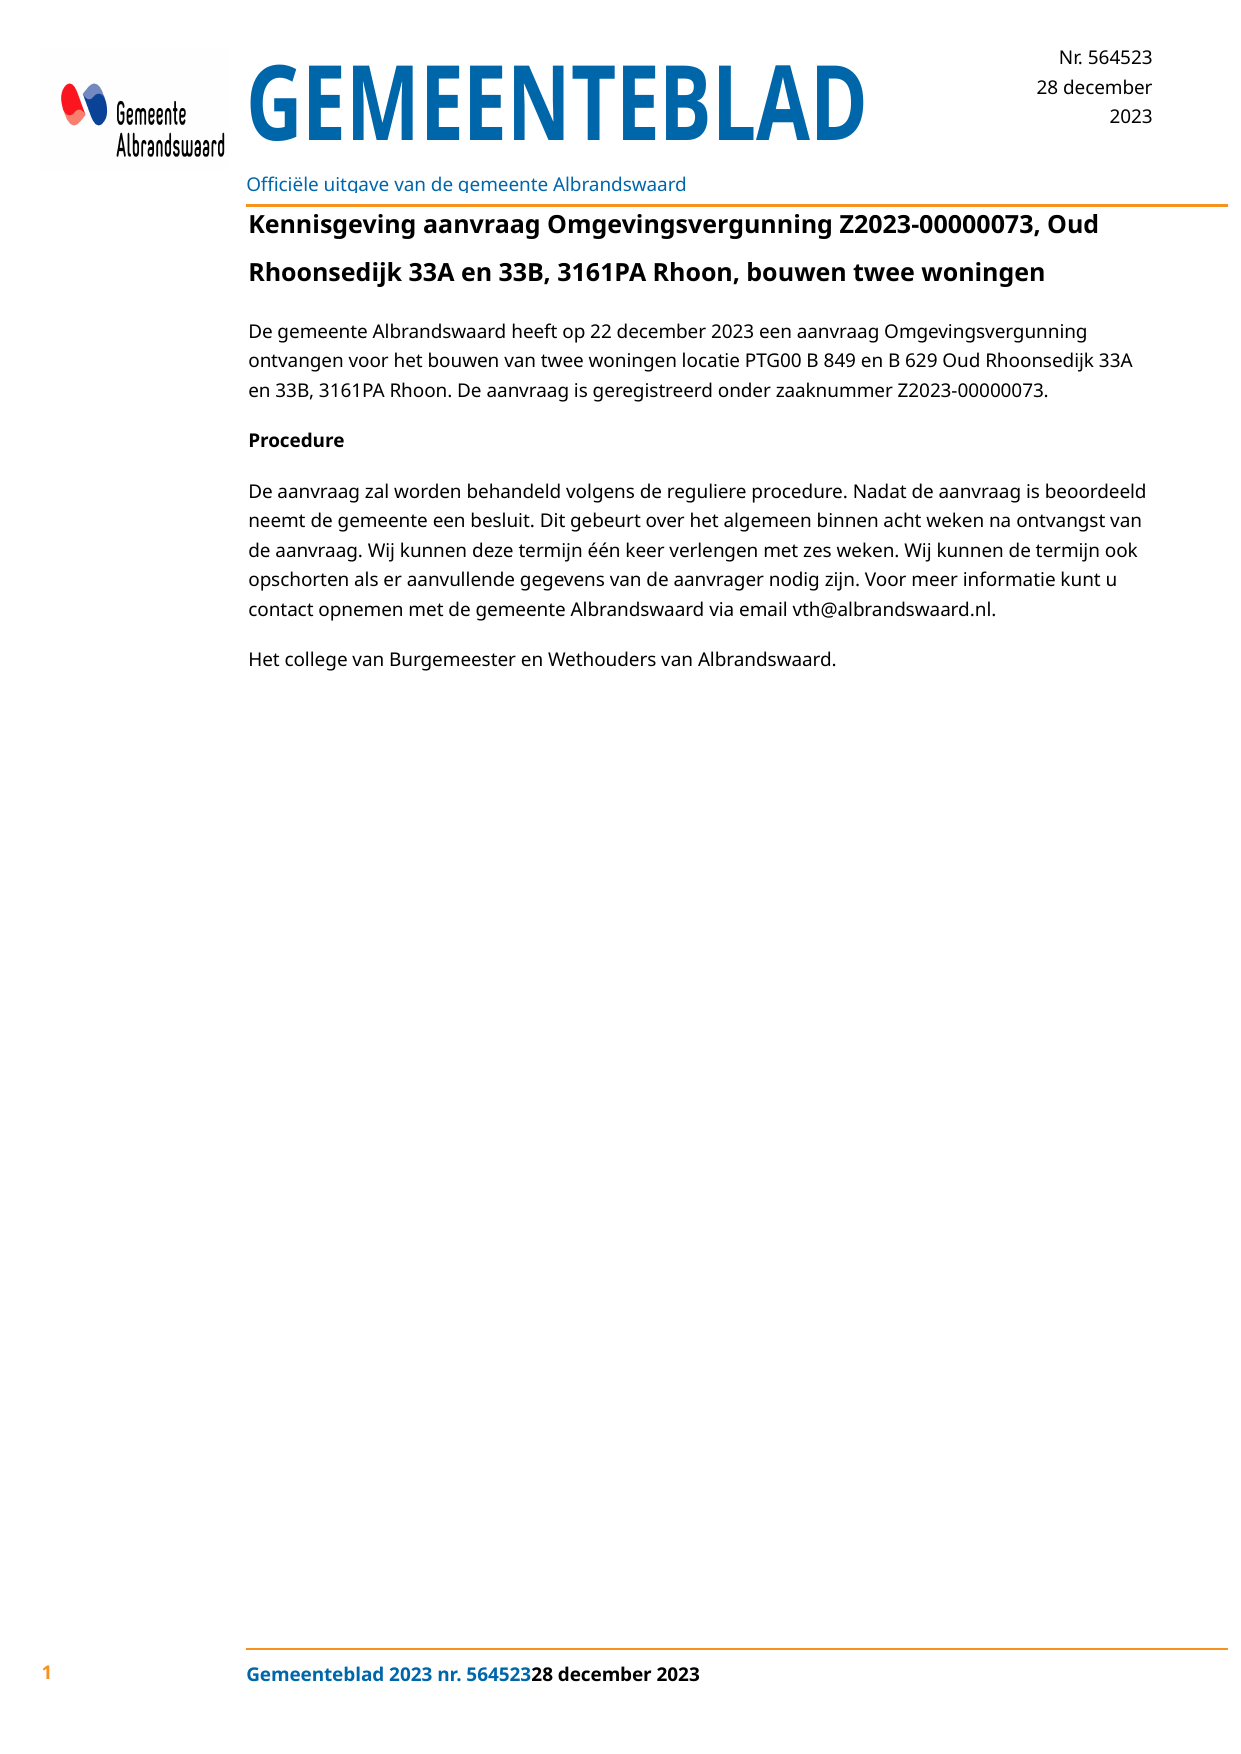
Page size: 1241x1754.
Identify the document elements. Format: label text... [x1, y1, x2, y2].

text De gemeente Albrandswaard heeft op 22 december 2023 een aanvraag Omgevingsvergunning ontvangen voor het bouwen van twee woningen locatie PTG00 B 849 en B 629 Oud Rhoonsedijk 33A en 33B, 3161PA Rhoon. De aanvraag is geregistreerd onder zaaknummer Z2023-00000073. [248, 318, 1152, 403]
text Kennisgeving aanvraag Omgevingsvergunning Z2023-00000073, Oud Rhoonsedijk 33A en 33B, 3161PA Rhoon, bouwen twee woningen [248, 207, 1152, 288]
picture [41, 47, 231, 172]
text De aanvraag zal worden behandeld volgens de reguliere procedure. Nadat de aanvraag is beoordeeld neemt de gemeente een besluit. Dit gebeurt over het algemeen binnen acht weken na ontvangst van de aanvraag. Wij kunnen deze termijn één keer verlengen met zes weken. Wij kunnen de termijn ook opschorten als er aanvullende gegevens van de aanvrager nodig zijn. Voor meer informatie kunt u contact opnemen met de gemeente Albrandswaard via email vth@albrandswaard.nl. [248, 478, 1152, 622]
text Het college van Burgemeester en Wethouders van Albrandswaard. [248, 647, 1152, 672]
text Procedure [248, 427, 1152, 453]
